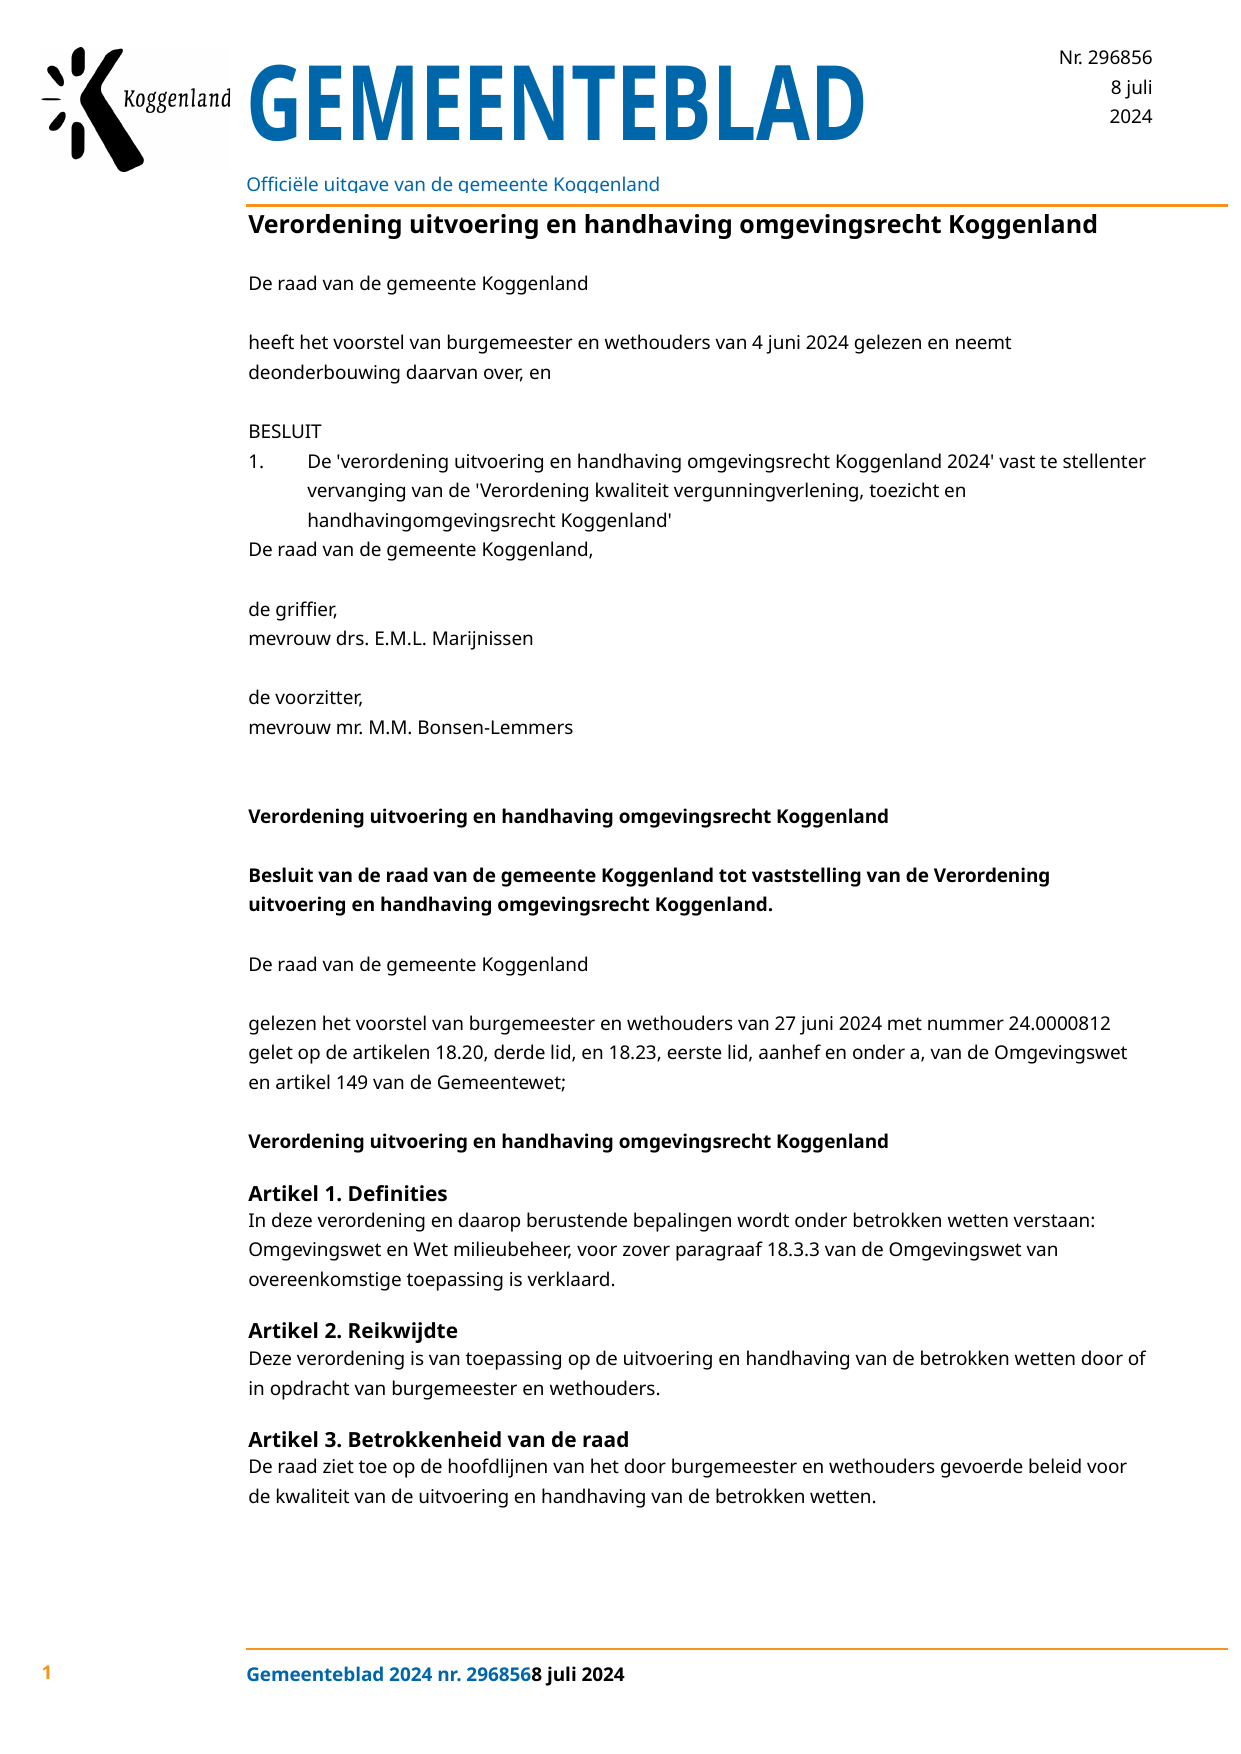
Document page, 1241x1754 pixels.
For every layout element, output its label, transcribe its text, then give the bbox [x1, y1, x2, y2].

text de griffier, [248, 596, 1152, 621]
text De raad van de gemeente Koggenland, [248, 537, 1152, 562]
text In deze verordening en daarop berustende bepalingen wordt onder betrokken wetten verstaan: Omgevingswet en Wet milieubeheer, voor zover paragraaf 18.3.3 van de Omgevingswet van overeenkomstige toepassing is verklaard. [248, 1207, 1152, 1292]
text gelet op de artikelen 18.20, derde lid, en 18.23, eerste lid, aanhef en onder a, van de Omgevingswet en artikel 149 van de Gemeentewet; [248, 1039, 1152, 1095]
text De raad van de gemeente Koggenland [248, 951, 1152, 976]
text BESLUIT [248, 418, 1152, 444]
text Artikel 2. Reikwijdte [248, 1317, 1152, 1345]
text De raad ziet toe op de hoofdlijnen van het door burgemeester en wethouders gevoerde beleid voor de kwaliteit van de uitvoering en handhaving van de betrokken wetten. [248, 1453, 1152, 1509]
text Verordening uitvoering en handhaving omgevingsrecht Koggenland [248, 207, 1152, 241]
list De 'verordening uitvoering en handhaving omgevingsrecht Koggenland 2024' vast te stellenter vervanging van de 'Verordening kwaliteit vergunningverlening, toezicht en handhavingomgevingsrecht Koggenland' [248, 448, 1152, 533]
text De raad van de gemeente Koggenland [248, 270, 1152, 296]
text Verordening uitvoering en handhaving omgevingsrecht Koggenland [248, 1128, 1152, 1154]
picture [41, 47, 231, 172]
text Artikel 3. Betrokkenheid van de raad [248, 1425, 1152, 1453]
text Artikel 1. Definities [248, 1179, 1152, 1207]
text heeft het voorstel van burgemeester en wethouders van 4 juni 2024 gelezen en neemt deonderbouwing daarvan over, en [248, 329, 1152, 385]
text Deze verordening is van toepassing op de uitvoering en handhaving van de betrokken wetten door of in opdracht van burgemeester en wethouders. [248, 1345, 1152, 1400]
text mevrouw mr. M.M. Bonsen-Lemmers [248, 714, 1152, 740]
text Verordening uitvoering en handhaving omgevingsrecht Koggenland [248, 803, 1152, 828]
text Besluit van de raad van de gemeente Koggenland tot vaststelling van de Verordening uitvoering en handhaving omgevingsrecht Koggenland. [248, 862, 1152, 917]
text mevrouw drs. E.M.L. Marijnissen [248, 625, 1152, 651]
text gelezen het voorstel van burgemeester en wethouders van 27 juni 2024 met nummer 24.0000812 [248, 1010, 1152, 1036]
text de voorzitter, [248, 684, 1152, 710]
